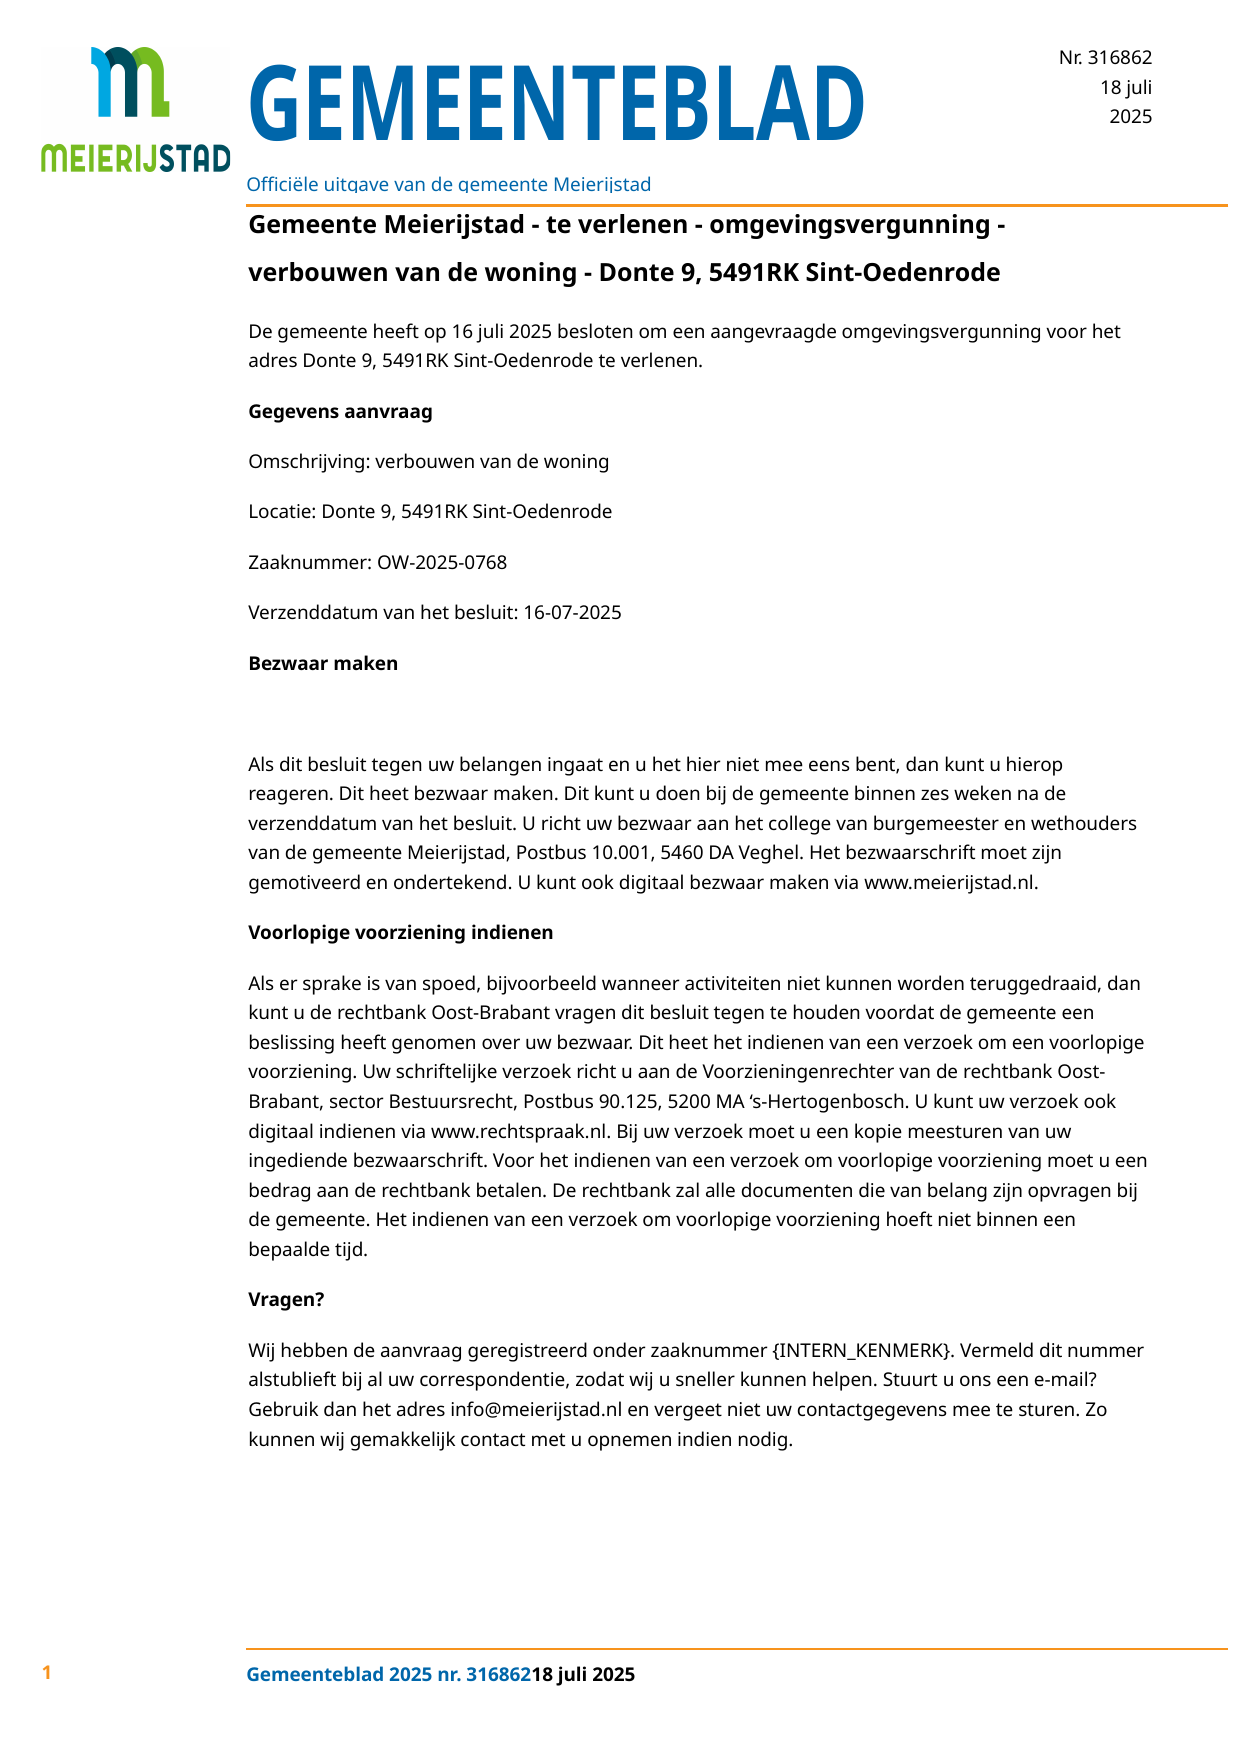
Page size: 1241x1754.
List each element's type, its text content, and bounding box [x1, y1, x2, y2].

text Bezwaar maken [248, 650, 1152, 676]
text Voorlopige voorziening indienen [248, 919, 1152, 945]
text Wij hebben de aanvraag geregistreerd onder zaaknummer {INTERN_KENMERK}. Vermeld dit nummer alstublieft bij al uw correspondentie, zodat wij u sneller kunnen helpen. Stuurt u ons een e-mail? Gebruik dan het adres info@meierijstad.nl en vergeet niet uw contactgegevens mee te sturen. Zo kunnen wij gemakkelijk contact met u opnemen indien nodig. [248, 1337, 1152, 1452]
text Als dit besluit tegen uw belangen ingaat en u het hier niet mee eens bent, dan kunt u hierop reageren. Dit heet bezwaar maken. Dit kunt u doen bij de gemeente binnen zes weken na de verzenddatum van het besluit. U richt uw bezwaar aan het college van burgemeester en wethouders van de gemeente Meierijstad, Postbus 10.001, 5460 DA Veghel. Het bezwaarschrift moet zijn gemotiveerd en ondertekend. U kunt ook digitaal bezwaar maken via www.meierijstad.nl. [248, 751, 1152, 895]
text Gegevens aanvraag [248, 398, 1152, 424]
text Locatie: Donte 9, 5491RK Sint-Oedenrode [248, 499, 1152, 524]
picture [41, 47, 231, 172]
text Omschrijving: verbouwen van de woning [248, 448, 1152, 474]
text Vragen? [248, 1287, 1152, 1312]
text Als er sprake is van spoed, bijvoorbeeld wanneer activiteiten niet kunnen worden teruggedraaid, dan kunt u de rechtbank Oost-Brabant vragen dit besluit tegen te houden voordat de gemeente een beslissing heeft genomen over uw bezwaar. Dit heet het indienen van een verzoek om een voorlopige voorziening. Uw schriftelijke verzoek richt u aan de Voorzieningenrechter van de rechtbank Oost-Brabant, sector Bestuursrecht, Postbus 90.125, 5200 MA ‘s-Hertogenbosch. U kunt uw verzoek ook digitaal indienen via www.rechtspraak.nl. Bij uw verzoek moet u een kopie meesturen van uw ingediende bezwaarschrift. Voor het indienen van een verzoek om voorlopige voorziening moet u een bedrag aan de rechtbank betalen. De rechtbank zal alle documenten die van belang zijn opvragen bij de gemeente. Het indienen van een verzoek om voorlopige voorziening hoeft niet binnen een bepaalde tijd. [248, 970, 1152, 1262]
text Zaaknummer: OW-2025-0768 [248, 549, 1152, 575]
text Verzenddatum van het besluit: 16-07-2025 [248, 599, 1152, 625]
text De gemeente heeft op 16 juli 2025 besloten om een aangevraagde omgevingsvergunning voor het adres Donte 9, 5491RK Sint-Oedenrode te verlenen. [248, 318, 1152, 373]
text Gemeente Meierijstad - te verlenen - omgevingsvergunning - verbouwen van de woning - Donte 9, 5491RK Sint-Oedenrode [248, 207, 1152, 288]
